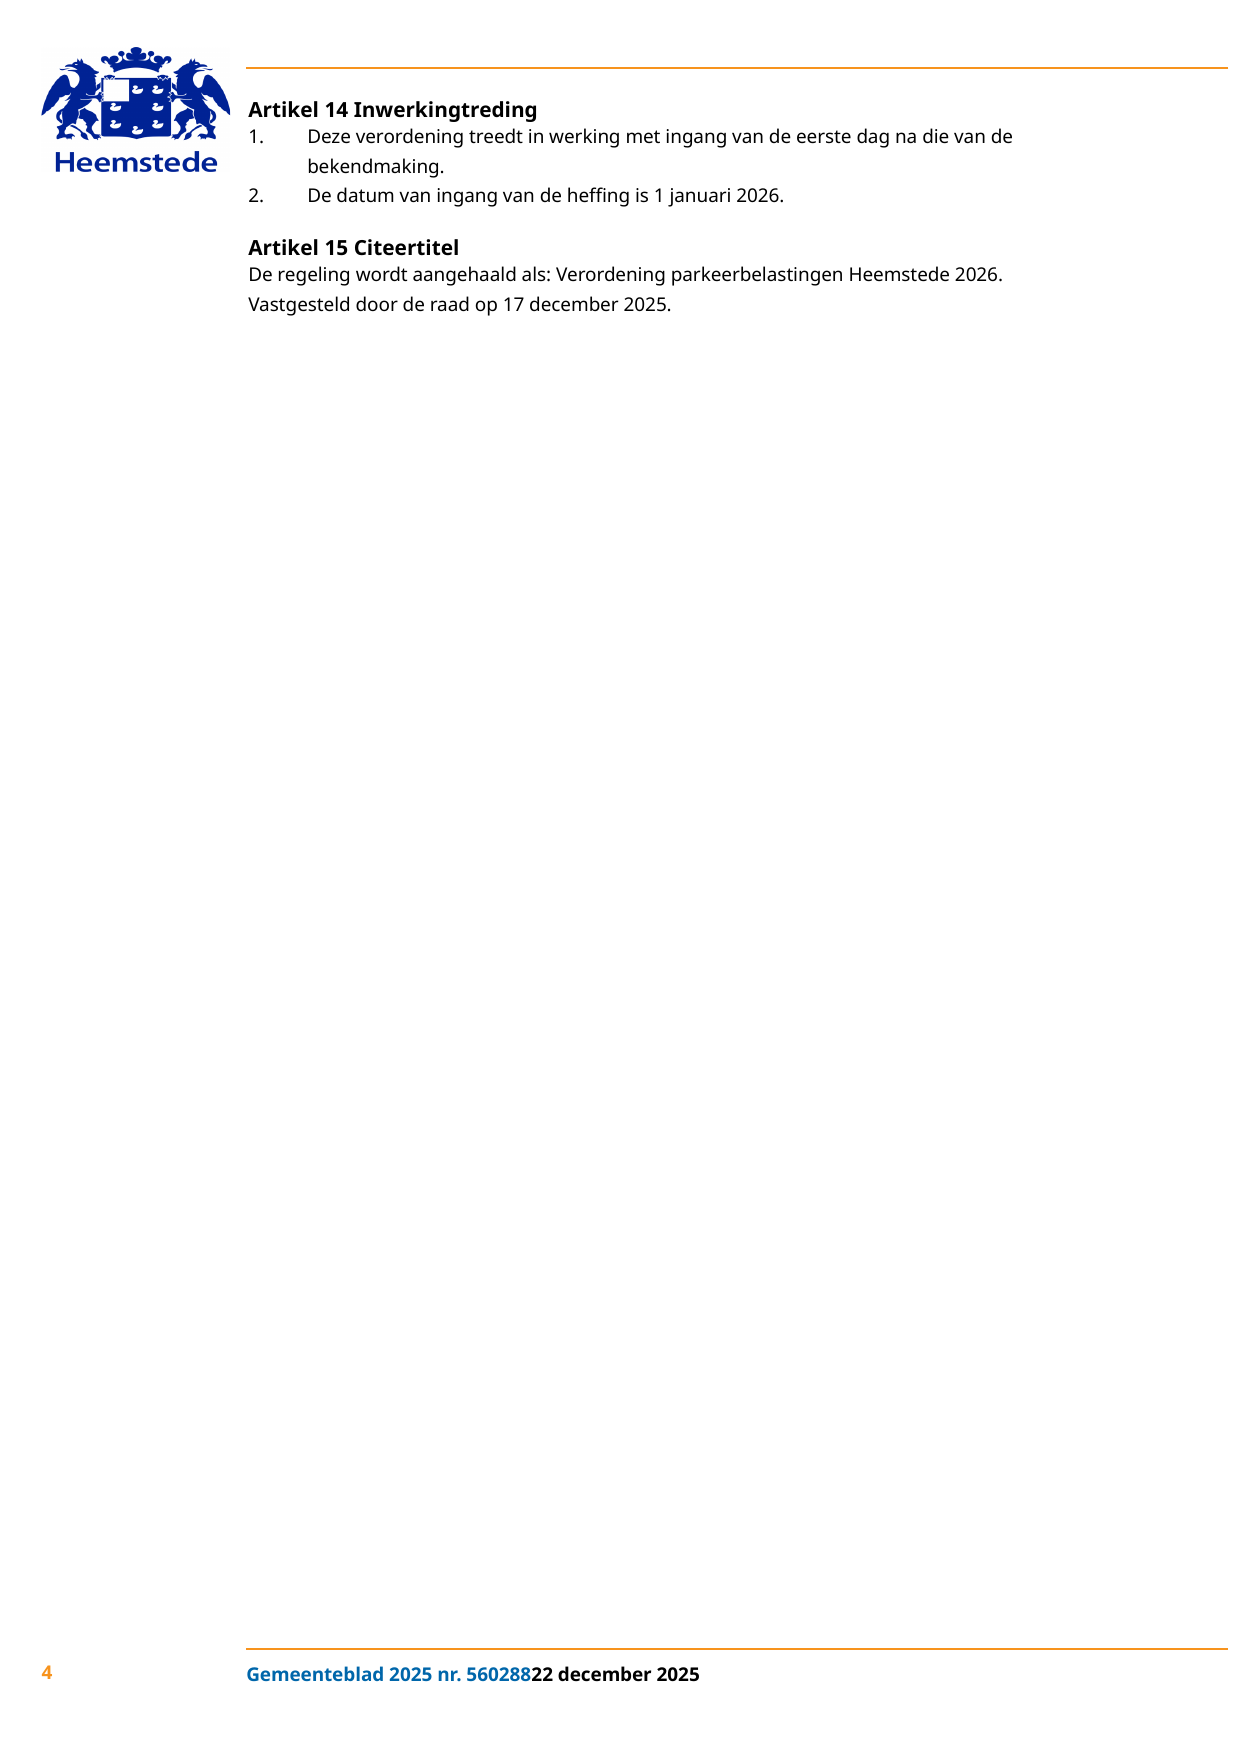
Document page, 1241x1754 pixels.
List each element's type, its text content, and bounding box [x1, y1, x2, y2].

text Artikel 15 Citeertitel [248, 233, 1152, 261]
text Vastgesteld door de raad op 17 december 2025. [248, 291, 1152, 317]
picture [41, 47, 231, 172]
list Deze verordening treedt in werking met ingang van de eerste dag na die van de bekendmaking. [248, 123, 1152, 178]
text De regeling wordt aangehaald als: Verordening parkeerbelastingen Heemstede 2026. [248, 261, 1152, 287]
list De datum van ingang van de heffing is 1 januari 2026. [248, 182, 1152, 208]
text Artikel 14 Inwerkingtreding [248, 95, 1152, 123]
